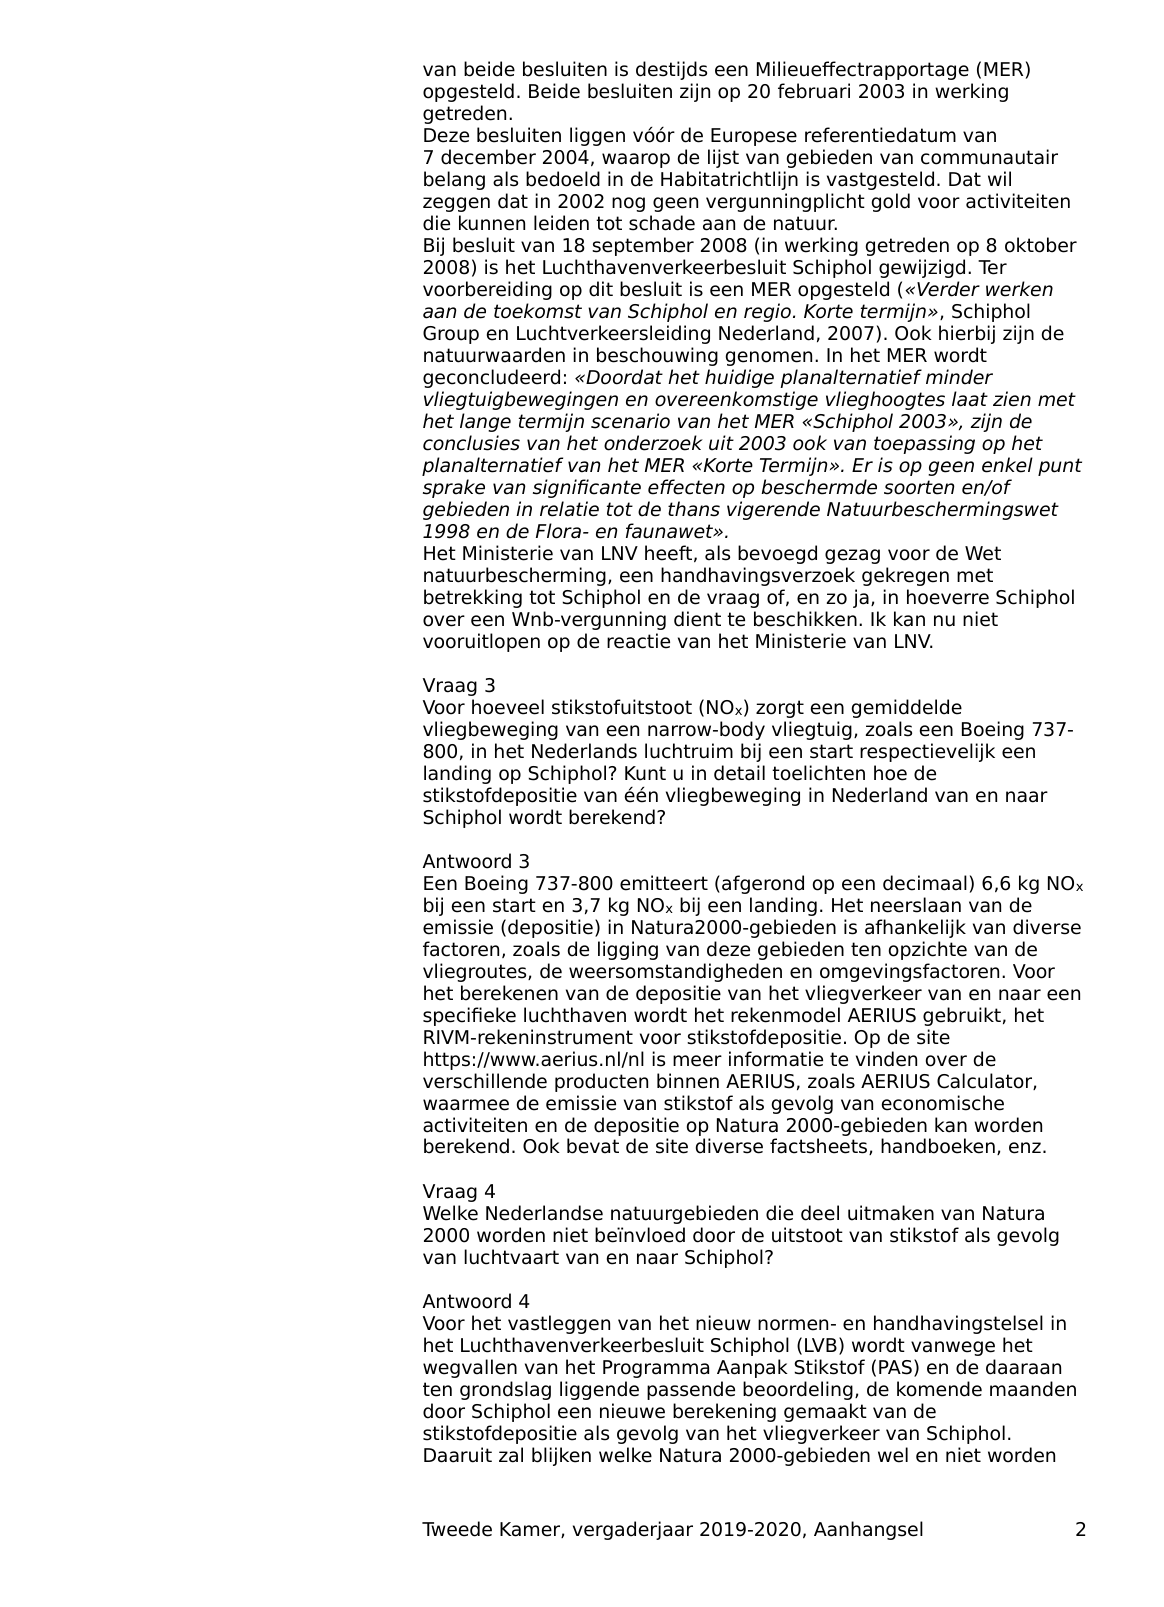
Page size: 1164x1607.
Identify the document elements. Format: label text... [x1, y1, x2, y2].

text Welke Nederlandse natuurgebieden die deel uitmaken van Natura 2000 worden niet beïnvloed door de uitstoot van stikstof als gevolg van luchtvaart van en naar Schiphol? [422, 1203, 1087, 1268]
text Voor hoeveel stikstofuitstoot (NOx) zorgt een gemiddelde vliegbeweging van een narrow-body vliegtuig, zoals een Boeing 737-800, in het Nederlands luchtruim bij een start respectievelijk een landing op Schiphol? Kunt u in detail toelichten hoe de stikstofdepositie van één vliegbeweging in Nederland van en naar Schiphol wordt berekend? [422, 697, 1087, 828]
text Voor het vastleggen van het nieuw normen- en handhavingstelsel in het Luchthavenverkeerbesluit Schiphol (LVB) wordt vanwege het wegvallen van het Programma Aanpak Stikstof (PAS) en de daaraan ten grondslag liggende passende beoordeling, de komende maanden door Schiphol een nieuwe berekening gemaakt van de stikstofdepositie als gevolg van het vliegverkeer van Schiphol. Daaruit zal blijken welke Natura 2000-gebieden wel en niet worden [422, 1313, 1087, 1467]
text Antwoord 4 [422, 1291, 1087, 1313]
text van beide besluiten is destijds een Milieueffectrapportage (MER) opgesteld. Beide besluiten zijn op 20 februari 2003 in werking getreden. [422, 59, 1087, 125]
text Een Boeing 737-800 emitteert (afgerond op een decimaal) 6,6 kg NOx bij een start en 3,7 kg NOx bij een landing. Het neerslaan van de emissie (depositie) in Natura2000-gebieden is afhankelijk van diverse factoren, zoals de ligging van deze gebieden ten opzichte van de vliegroutes, de weersomstandigheden en omgevingsfactoren. Voor het berekenen van de depositie van het vliegverkeer van en naar een specifieke luchthaven wordt het rekenmodel AERIUS gebruikt, het RIVM-rekeninstrument voor stikstofdepositie. Op de site https://www.aerius.nl/nl is meer informatie te vinden over de verschillende producten binnen AERIUS, zoals AERIUS Calculator, waarmee de emissie van stikstof als gevolg van economische activiteiten en de depositie op Natura 2000-gebieden kan worden berekend. Ook bevat de site diverse factsheets, handboeken, enz. [422, 873, 1087, 1158]
text Vraag 4 [422, 1181, 1087, 1203]
text Het Ministerie van LNV heeft, als bevoegd gezag voor de Wet natuurbescherming, een handhavingsverzoek gekregen met betrekking tot Schiphol en de vraag of, en zo ja, in hoeverre Schiphol over een Wnb-vergunning dient te beschikken. Ik kan nu niet vooruitlopen op de reactie van het Ministerie van LNV. [422, 543, 1087, 652]
text Bij besluit van 18 september 2008 (in werking getreden op 8 oktober 2008) is het Luchthavenverkeerbesluit Schiphol gewijzigd. Ter voorbereiding op dit besluit is een MER opgesteld («Verder werken aan de toekomst van Schiphol en regio. Korte termijn», Schiphol Group en Luchtverkeersleiding Nederland, 2007). Ook hierbij zijn de natuurwaarden in beschouwing genomen. In het MER wordt geconcludeerd: «Doordat het huidige planalternatief minder vliegtuigbewegingen en overeenkomstige vlieghoogtes laat zien met het lange termijn scenario van het MER «Schiphol 2003», zijn de conclusies van het onderzoek uit 2003 ook van toepassing op het planalternatief van het MER «Korte Termijn». Er is op geen enkel punt sprake van significante effecten op beschermde soorten en/of gebieden in relatie tot de thans vigerende Natuurbeschermingswet 1998 en de Flora- en faunawet». [422, 235, 1087, 543]
text Vraag 3 [422, 675, 1087, 697]
text Deze besluiten liggen vóór de Europese referentiedatum van 7 december 2004, waarop de lijst van gebieden van communautair belang als bedoeld in de Habitatrichtlijn is vastgesteld. Dat wil zeggen dat in 2002 nog geen vergunningplicht gold voor activiteiten die kunnen leiden tot schade aan de natuur. [422, 125, 1087, 235]
text Antwoord 3 [422, 851, 1087, 873]
